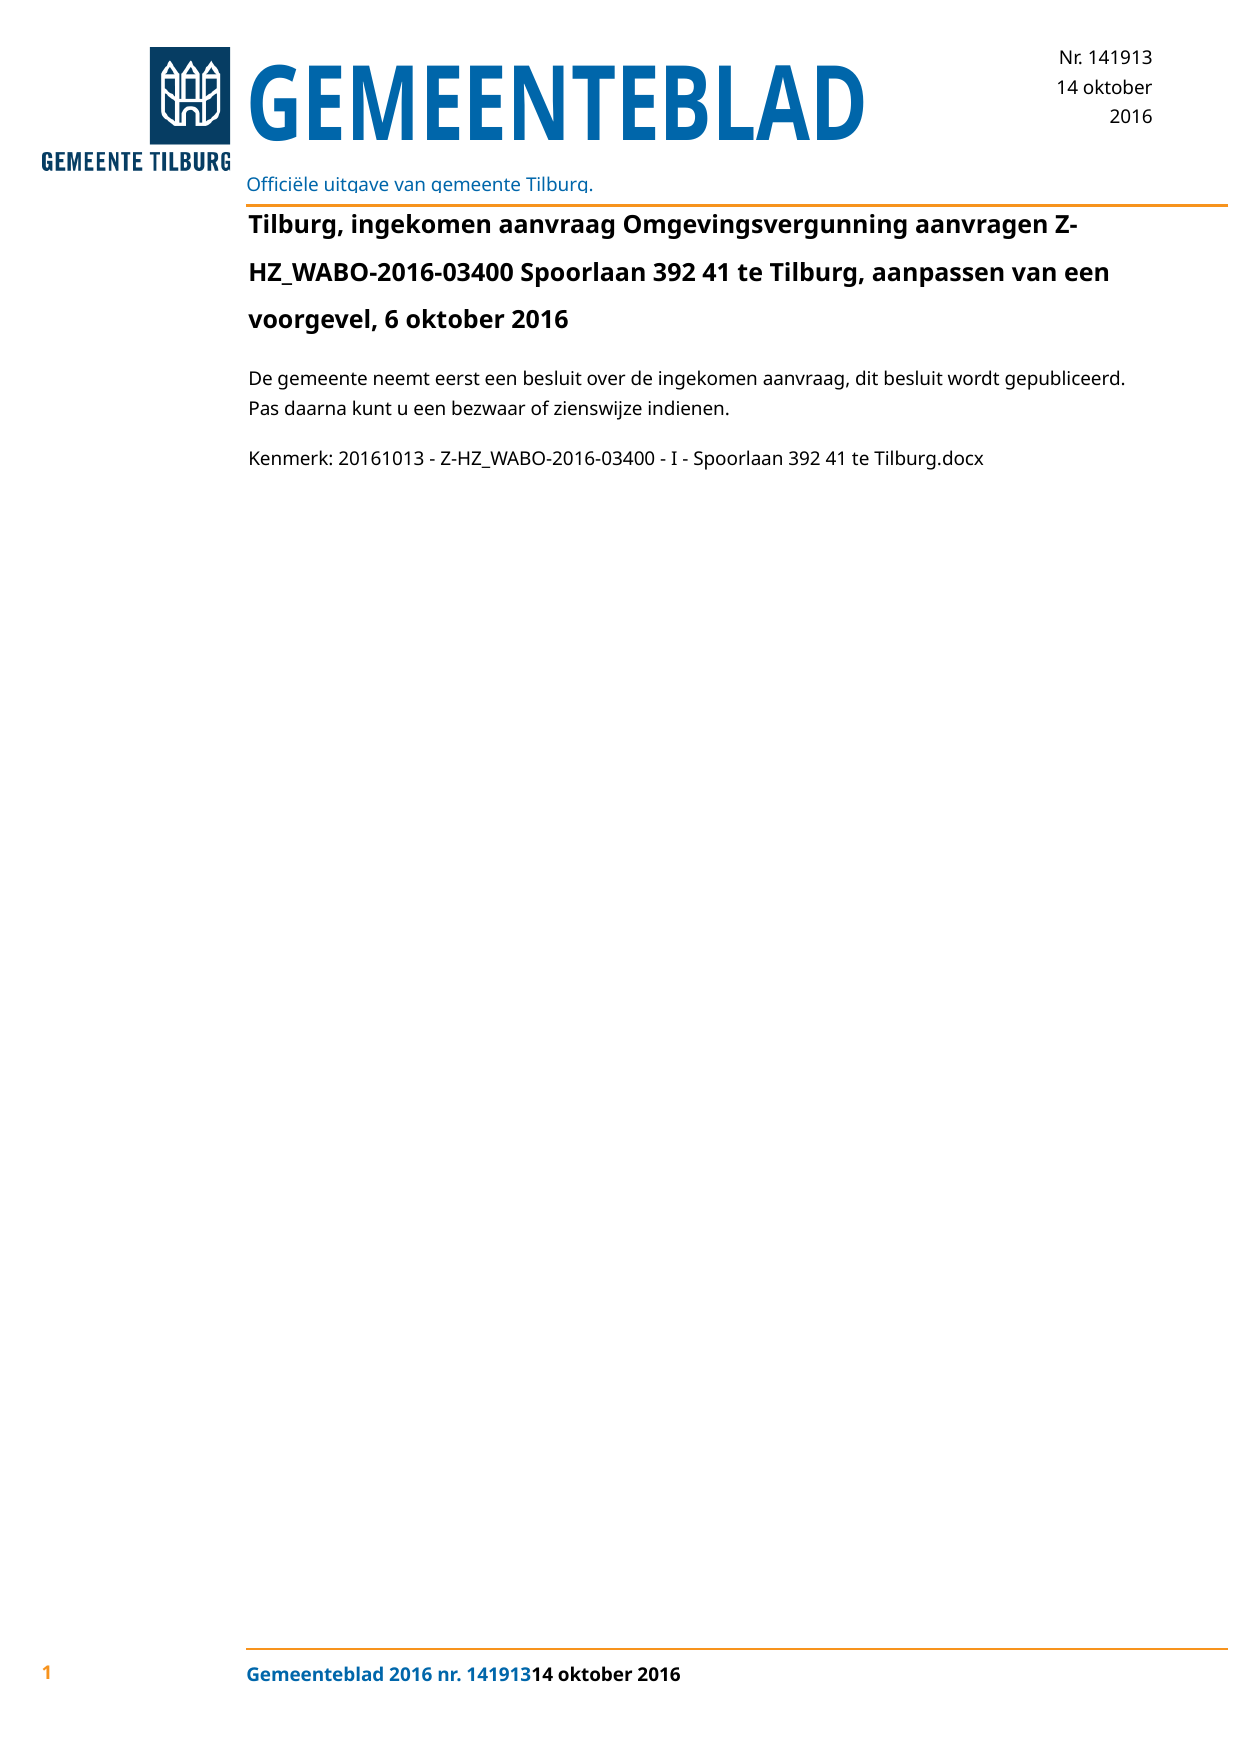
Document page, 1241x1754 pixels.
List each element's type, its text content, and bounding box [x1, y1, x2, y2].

picture [41, 47, 231, 172]
text Kenmerk: 20161013 - Z-HZ_WABO-2016-03400 - I - Spoorlaan 392 41 te Tilburg.docx [248, 446, 1152, 471]
text Tilburg, ingekomen aanvraag Omgevingsvergunning aanvragen Z-HZ_WABO-2016-03400 Spoorlaan 392 41 te Tilburg, aanpassen van een voorgevel, 6 oktober 2016 [248, 207, 1152, 336]
text De gemeente neemt eerst een besluit over de ingekomen aanvraag, dit besluit wordt gepubliceerd. Pas daarna kunt u een bezwaar of zienswijze indienen. [248, 366, 1152, 421]
